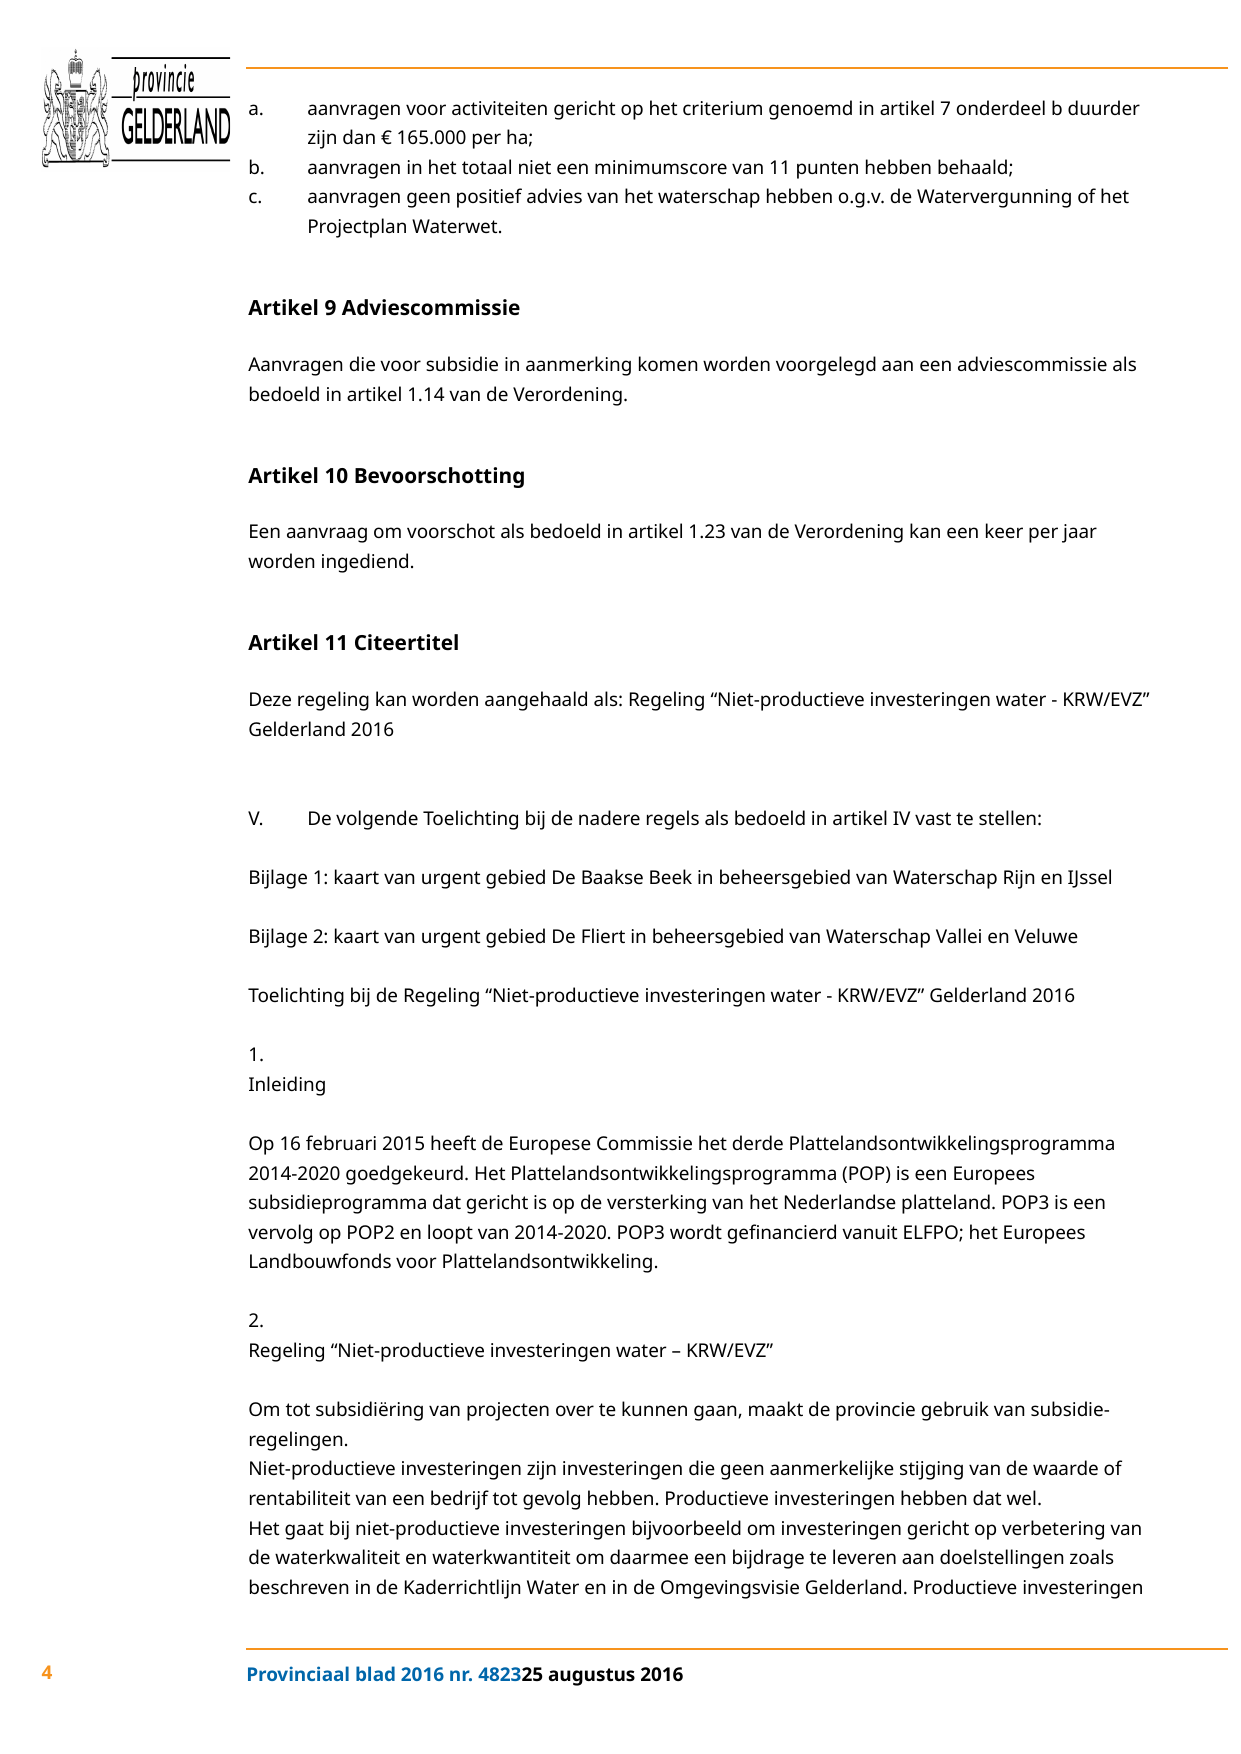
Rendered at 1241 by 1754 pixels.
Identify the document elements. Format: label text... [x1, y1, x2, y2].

text Niet-productieve investeringen zijn investeringen die geen aanmerkelijke stijging van de waarde of rentabiliteit van een bedrijf tot gevolg hebben. Productieve investeringen hebben dat wel. [248, 1456, 1152, 1511]
text 1. [248, 1041, 1152, 1067]
list De volgende Toelichting bij de nadere regels als bedoeld in artikel IV vast te stellen: [248, 805, 1152, 830]
text Het gaat bij niet-productieve investeringen bijvoorbeeld om investeringen gericht op verbetering van de waterkwaliteit en waterkwantiteit om daarmee een bijdrage te leveren aan doelstellingen zoals beschreven in de Kaderrichtlijn Water en in de Omgevingsvisie Gelderland. Productieve investeringen [248, 1515, 1152, 1599]
text Aanvragen die voor subsidie in aanmerking komen worden voorgelegd aan een adviescommissie als bedoeld in artikel 1.14 van de Verordening. [248, 351, 1152, 406]
text Om tot subsidiëring van projecten over te kunnen gaan, maakt de provincie gebruik van subsidie-regelingen. [248, 1396, 1152, 1452]
list aanvragen in het totaal niet een minimumscore van 11 punten hebben behaald; [248, 154, 1152, 180]
text 2. [248, 1308, 1152, 1333]
picture [41, 47, 231, 172]
text Bijlage 1: kaart van urgent gebied De Baakse Beek in beheersgebied van Waterschap Rijn en IJssel [248, 864, 1152, 889]
text Een aanvraag om voorschot als bedoeld in artikel 1.23 van de Verordening kan een keer per jaar worden ingediend. [248, 519, 1152, 574]
text Regeling “Niet-productieve investeringen water – KRW/EVZ” [248, 1337, 1152, 1363]
text Artikel 9 Adviescommissie [248, 293, 1152, 322]
text Bijlage 2: kaart van urgent gebied De Fliert in beheersgebied van Waterschap Vallei en Veluwe [248, 923, 1152, 949]
text Toelichting bij de Regeling “Niet-productieve investeringen water - KRW/EVZ” Gelderland 2016 [248, 982, 1152, 1008]
text Artikel 11 Citeertitel [248, 628, 1152, 657]
text Artikel 10 Bevoorschotting [248, 461, 1152, 489]
text Op 16 februari 2015 heeft de Europese Commissie het derde Plattelandsontwikkelingsprogramma 2014-2020 goedgekeurd. Het Plattelandsontwikkelingsprogramma (POP) is een Europees subsidieprogramma dat gericht is op de versterking van het Nederlandse platteland. POP3 is een vervolg op POP2 en loopt van 2014-2020. POP3 wordt gefinancierd vanuit ELFPO; het Europees Landbouwfonds voor Plattelandsontwikkeling. [248, 1130, 1152, 1274]
text Deze regeling kan worden aangehaald als: Regeling “Niet-productieve investeringen water - KRW/EVZ” Gelderland 2016 [248, 686, 1152, 742]
list aanvragen voor activiteiten gericht op het criterium genoemd in artikel 7 onderdeel b duurder zijn dan € 165.000 per ha; [248, 95, 1152, 150]
list aanvragen geen positief advies van het waterschap hebben o.g.v. de Watervergunning of het Projectplan Waterwet. [248, 183, 1152, 239]
text Inleiding [248, 1071, 1152, 1097]
